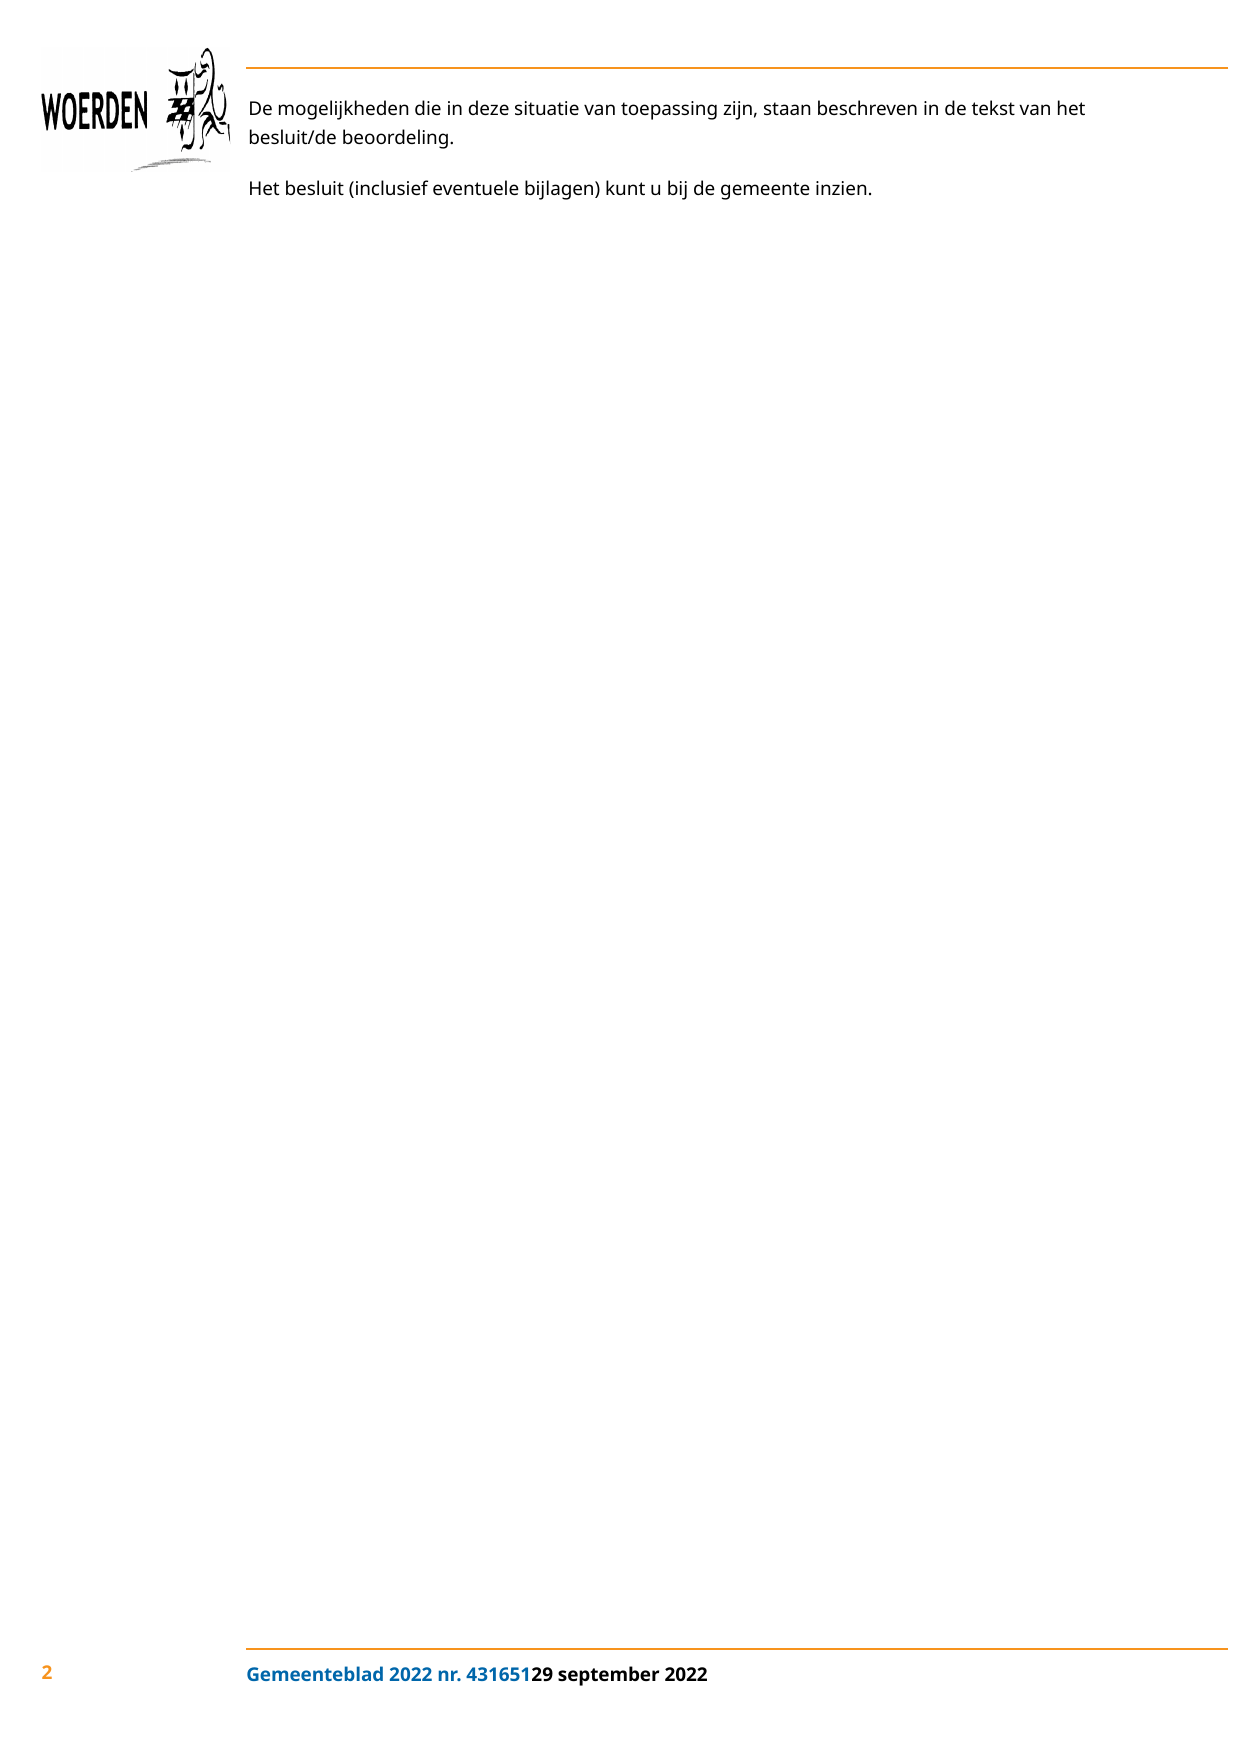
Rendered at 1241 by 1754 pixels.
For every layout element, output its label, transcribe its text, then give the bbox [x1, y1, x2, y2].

text De mogelijkheden die in deze situatie van toepassing zijn, staan beschreven in de tekst van het besluit/de beoordeling. [248, 95, 1152, 150]
picture [41, 47, 231, 172]
text Het besluit (inclusief eventuele bijlagen) kunt u bij de gemeente inzien. [248, 175, 1152, 201]
